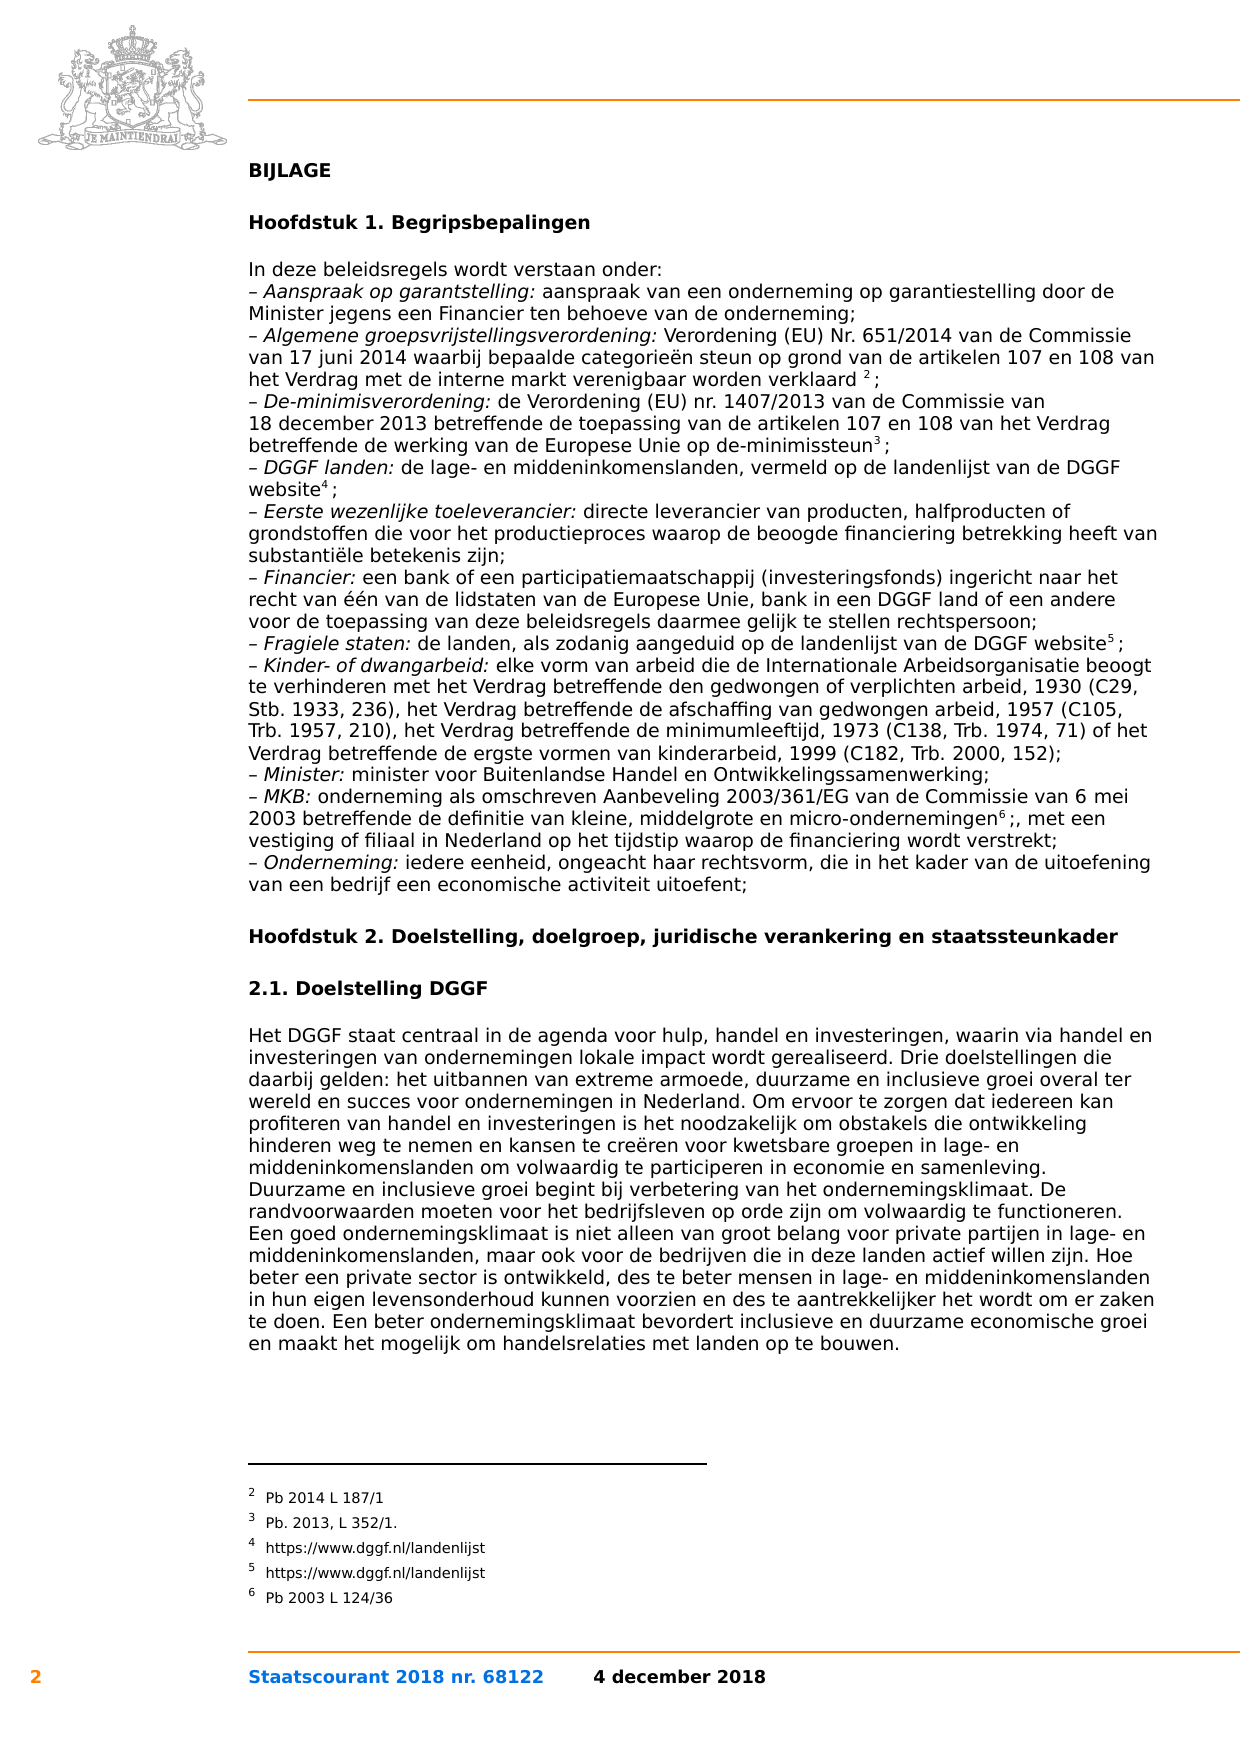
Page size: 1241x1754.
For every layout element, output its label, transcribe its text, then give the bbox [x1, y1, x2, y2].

subtitle Hoofdstuk 2. Doelstelling, doelgroep, juridische verankering en staatssteunkader [248, 926, 1163, 948]
subtitle 2.1. Doelstelling DGGF [248, 978, 1163, 1000]
text – De-minimisverordening: de Verordening (EU) nr. 1407/2013 van de Commissie van 18 december 2013 betreffende de toepassing van de artikelen 107 en 108 van het Verdrag betreffende de werking van de Europese Unie op de-minimissteun; [248, 391, 1163, 457]
text Duurzame en inclusieve groei begint bij verbetering van het ondernemingsklimaat. De randvoorwaarden moeten voor het bedrijfsleven op orde zijn om volwaardig te functioneren. Een goed ondernemingsklimaat is niet alleen van groot belang voor private partijen in lage- en middeninkomenslanden, maar ook voor de bedrijven die in deze landen actief willen zijn. Hoe beter een private sector is ontwikkeld, des te beter mensen in lage- en middeninkomenslanden in hun eigen levensonderhoud kunnen voorzien en des te aantrekkelijker het wordt om er zaken te doen. Een beter ondernemingsklimaat bevordert inclusieve en duurzame economische groei en maakt het mogelijk om handelsrelaties met landen op te bouwen. [248, 1179, 1163, 1355]
text Het DGGF staat centraal in de agenda voor hulp, handel en investeringen, waarin via handel en investeringen van ondernemingen lokale impact wordt gerealiseerd. Drie doelstellingen die daarbij gelden: het uitbannen van extreme armoede, duurzame en inclusieve groei overal ter wereld en succes voor ondernemingen in Nederland. Om ervoor te zorgen dat iedereen kan profiteren van handel en investeringen is het noodzakelijk om obstakels die ontwikkeling hinderen weg te nemen en kansen te creëren voor kwetsbare groepen in lage- en middeninkomenslanden om volwaardig te participeren in economie en samenleving. [248, 1025, 1163, 1179]
text Pb 2014 L 187/1 [248, 1486, 1163, 1508]
text – Onderneming: iedere eenheid, ongeacht haar rechtsvorm, die in het kader van de uitoefening van een bedrijf een economische activiteit uitoefent; [248, 852, 1163, 896]
text – Financier: een bank of een participatiemaatschappij (investeringsfonds) ingericht naar het recht van één van de lidstaten van de Europese Unie, bank in een DGGF land of een andere voor de toepassing van deze beleidsregels daarmee gelijk te stellen rechtspersoon; [248, 567, 1163, 632]
text https://www.dggf.nl/landenlijst [248, 1536, 1163, 1558]
text In deze beleidsregels wordt verstaan onder: [248, 259, 1163, 281]
text Pb. 2013, L 352/1. [248, 1511, 1163, 1533]
text https://www.dggf.nl/landenlijst [248, 1561, 1163, 1583]
text Pb 2003 L 124/36 [248, 1586, 1163, 1608]
picture [38, 25, 227, 150]
text – Eerste wezenlijke toeleverancier: directe leverancier van producten, halfproducten of grondstoffen die voor het productieproces waarop de beoogde financiering betrekking heeft van substantiële betekenis zijn; [248, 501, 1163, 567]
text – MKB: onderneming als omschreven Aanbeveling 2003/361/EG van de Commissie van 6 mei 2003 betreffende de definitie van kleine, middelgrote en micro-ondernemingen;, met een vestiging of filiaal in Nederland op het tijdstip waarop de financiering wordt verstrekt; [248, 786, 1163, 852]
text – DGGF landen: de lage- en middeninkomenslanden, vermeld op de landenlijst van de DGGF website; [248, 457, 1163, 501]
subtitle BIJLAGE [248, 160, 1163, 182]
text – Aanspraak op garantstelling: aanspraak van een onderneming op garantiestelling door de Minister jegens een Financier ten behoeve van de onderneming; [248, 281, 1163, 325]
text – Minister: minister voor Buitenlandse Handel en Ontwikkelingssamenwerking; [248, 764, 1163, 786]
text – Fragiele staten: de landen, als zodanig aangeduid op de landenlijst van de DGGF website; [248, 632, 1163, 654]
subtitle Hoofdstuk 1. Begripsbepalingen [248, 212, 1163, 234]
text – Algemene groepsvrijstellingsverordening: Verordening (EU) Nr. 651/2014 van de Commissie van 17 juni 2014 waarbij bepaalde categorieën steun op grond van de artikelen 107 en 108 van het Verdrag met de interne markt verenigbaar worden verklaard ; [248, 325, 1163, 391]
text – Kinder- of dwangarbeid: elke vorm van arbeid die de Internationale Arbeidsorganisatie beoogt te verhinderen met het Verdrag betreffende den gedwongen of verplichten arbeid, 1930 (C29, Stb. 1933, 236), het Verdrag betreffende de afschaffing van gedwongen arbeid, 1957 (C105, Trb. 1957, 210), het Verdrag betreffende de minimumleeftijd, 1973 (C138, Trb. 1974, 71) of het Verdrag betreffende de ergste vormen van kinderarbeid, 1999 (C182, Trb. 2000, 152); [248, 654, 1163, 764]
